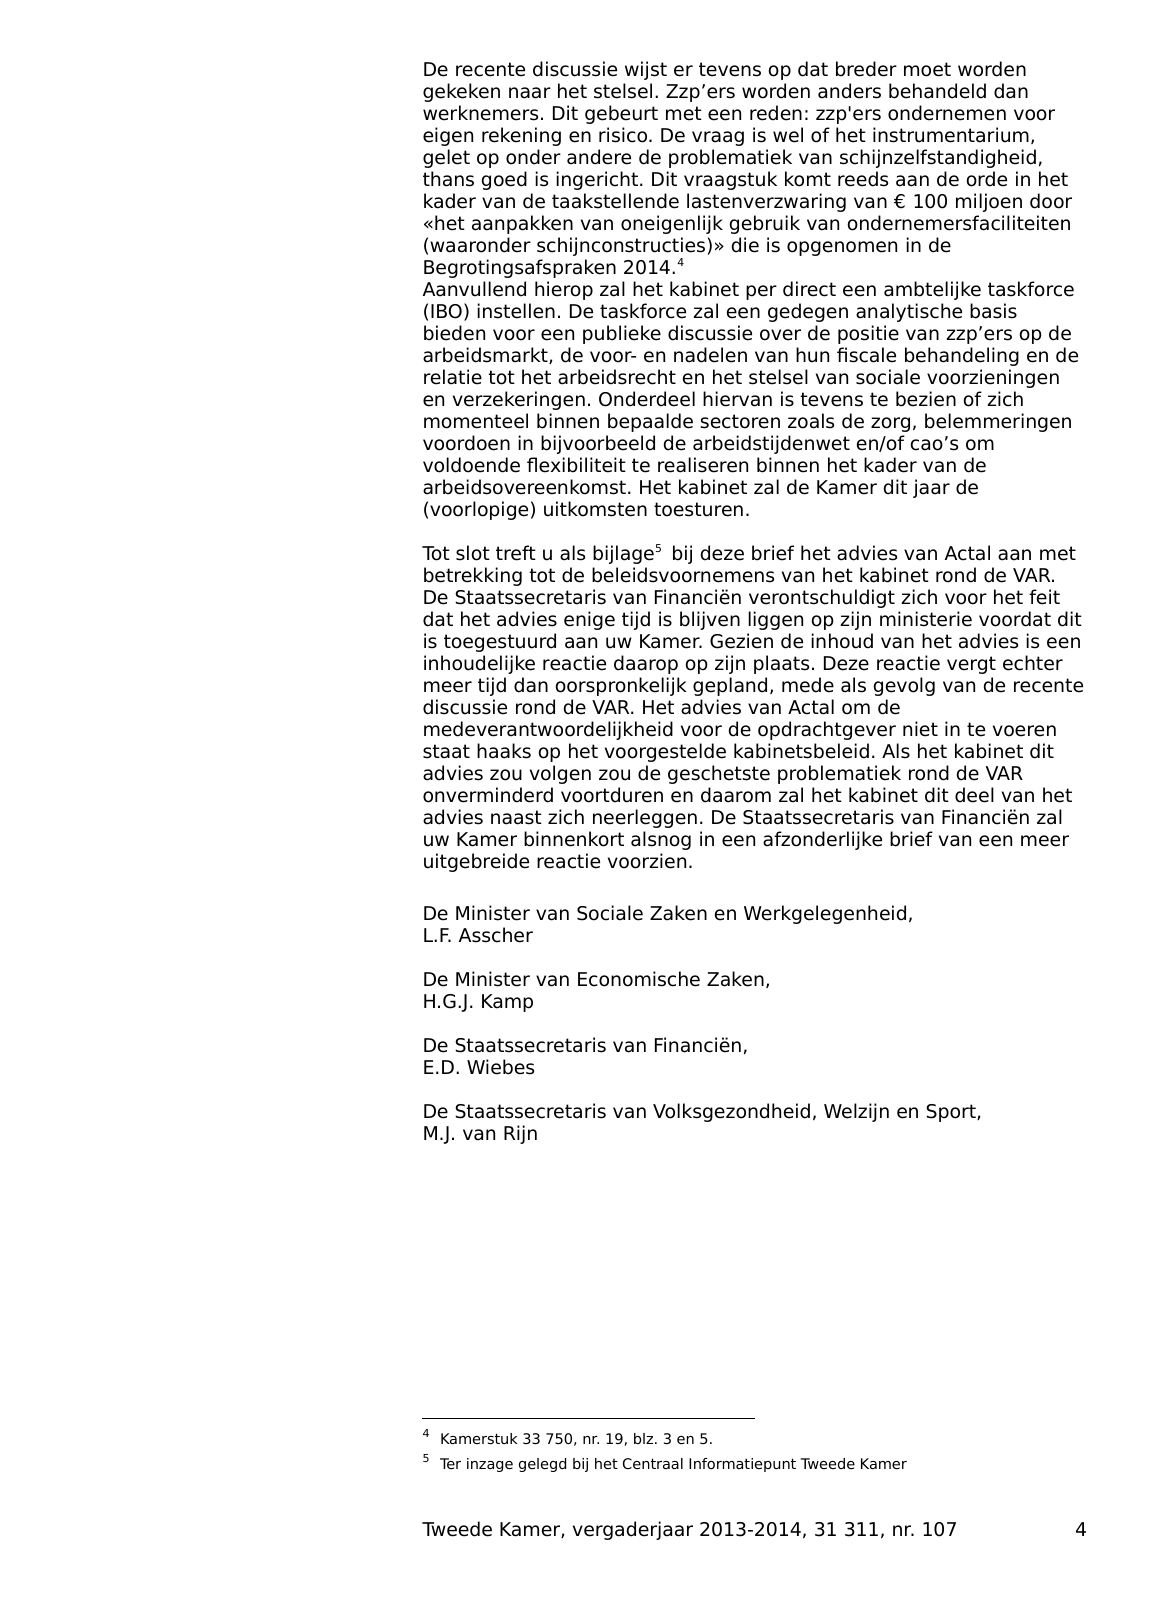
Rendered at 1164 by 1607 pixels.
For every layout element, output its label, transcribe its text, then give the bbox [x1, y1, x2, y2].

text De Staatssecretaris van Volksgezondheid, Welzijn en Sport, M.J. van Rijn [422, 1101, 1087, 1145]
text De recente discussie wijst er tevens op dat breder moet worden gekeken naar het stelsel. Zzp’ers worden anders behandeld dan werknemers. Dit gebeurt met een reden: zzp'ers ondernemen voor eigen rekening en risico. De vraag is wel of het instrumentarium, gelet op onder andere de problematiek van schijnzelfstandigheid, thans goed is ingericht. Dit vraagstuk komt reeds aan de orde in het kader van de taakstellende lastenverzwaring van € 100 miljoen door «het aanpakken van oneigenlijk gebruik van ondernemersfaciliteiten (waaronder schijnconstructies)» die is opgenomen in de Begrotingsafspraken 2014. [422, 59, 1087, 279]
text Ter inzage gelegd bij het Centraal Informatiepunt Tweede Kamer [422, 1452, 1087, 1474]
text De Minister van Sociale Zaken en Werkgelegenheid, L.F. Asscher [422, 902, 1087, 946]
text Tot slot treft u als bijlage bij deze brief het advies van Actal aan met betrekking tot de beleidsvoornemens van het kabinet rond de VAR. De Staatssecretaris van Financiën verontschuldigt zich voor het feit dat het advies enige tijd is blijven liggen op zijn ministerie voordat dit is toegestuurd aan uw Kamer. Gezien de inhoud van het advies is een inhoudelijke reactie daarop op zijn plaats. Deze reactie vergt echter meer tijd dan oorspronkelijk gepland, mede als gevolg van de recente discussie rond de VAR. Het advies van Actal om de medeverantwoordelijkheid voor de opdrachtgever niet in te voeren staat haaks op het voorgestelde kabinetsbeleid. Als het kabinet dit advies zou volgen zou de geschetste problematiek rond de VAR onverminderd voortduren en daarom zal het kabinet dit deel van het advies naast zich neerleggen. De Staatssecretaris van Financiën zal uw Kamer binnenkort alsnog in een afzonderlijke brief van een meer uitgebreide reactie voorzien. [422, 543, 1087, 872]
text De Staatssecretaris van Financiën, E.D. Wiebes [422, 1035, 1087, 1079]
text De Minister van Economische Zaken, H.G.J. Kamp [422, 969, 1087, 1013]
text Kamerstuk 33 750, nr. 19, blz. 3 en 5. [422, 1427, 1087, 1449]
text Aanvullend hierop zal het kabinet per direct een ambtelijke taskforce (IBO) instellen. De taskforce zal een gedegen analytische basis bieden voor een publieke discussie over de positie van zzp’ers op de arbeidsmarkt, de voor- en nadelen van hun fiscale behandeling en de relatie tot het arbeidsrecht en het stelsel van sociale voorzieningen en verzekeringen. Onderdeel hiervan is tevens te bezien of zich momenteel binnen bepaalde sectoren zoals de zorg, belemmeringen voordoen in bijvoorbeeld de arbeidstijdenwet en/of cao’s om voldoende flexibiliteit te realiseren binnen het kader van de arbeidsovereenkomst. Het kabinet zal de Kamer dit jaar de (voorlopige) uitkomsten toesturen. [422, 279, 1087, 521]
